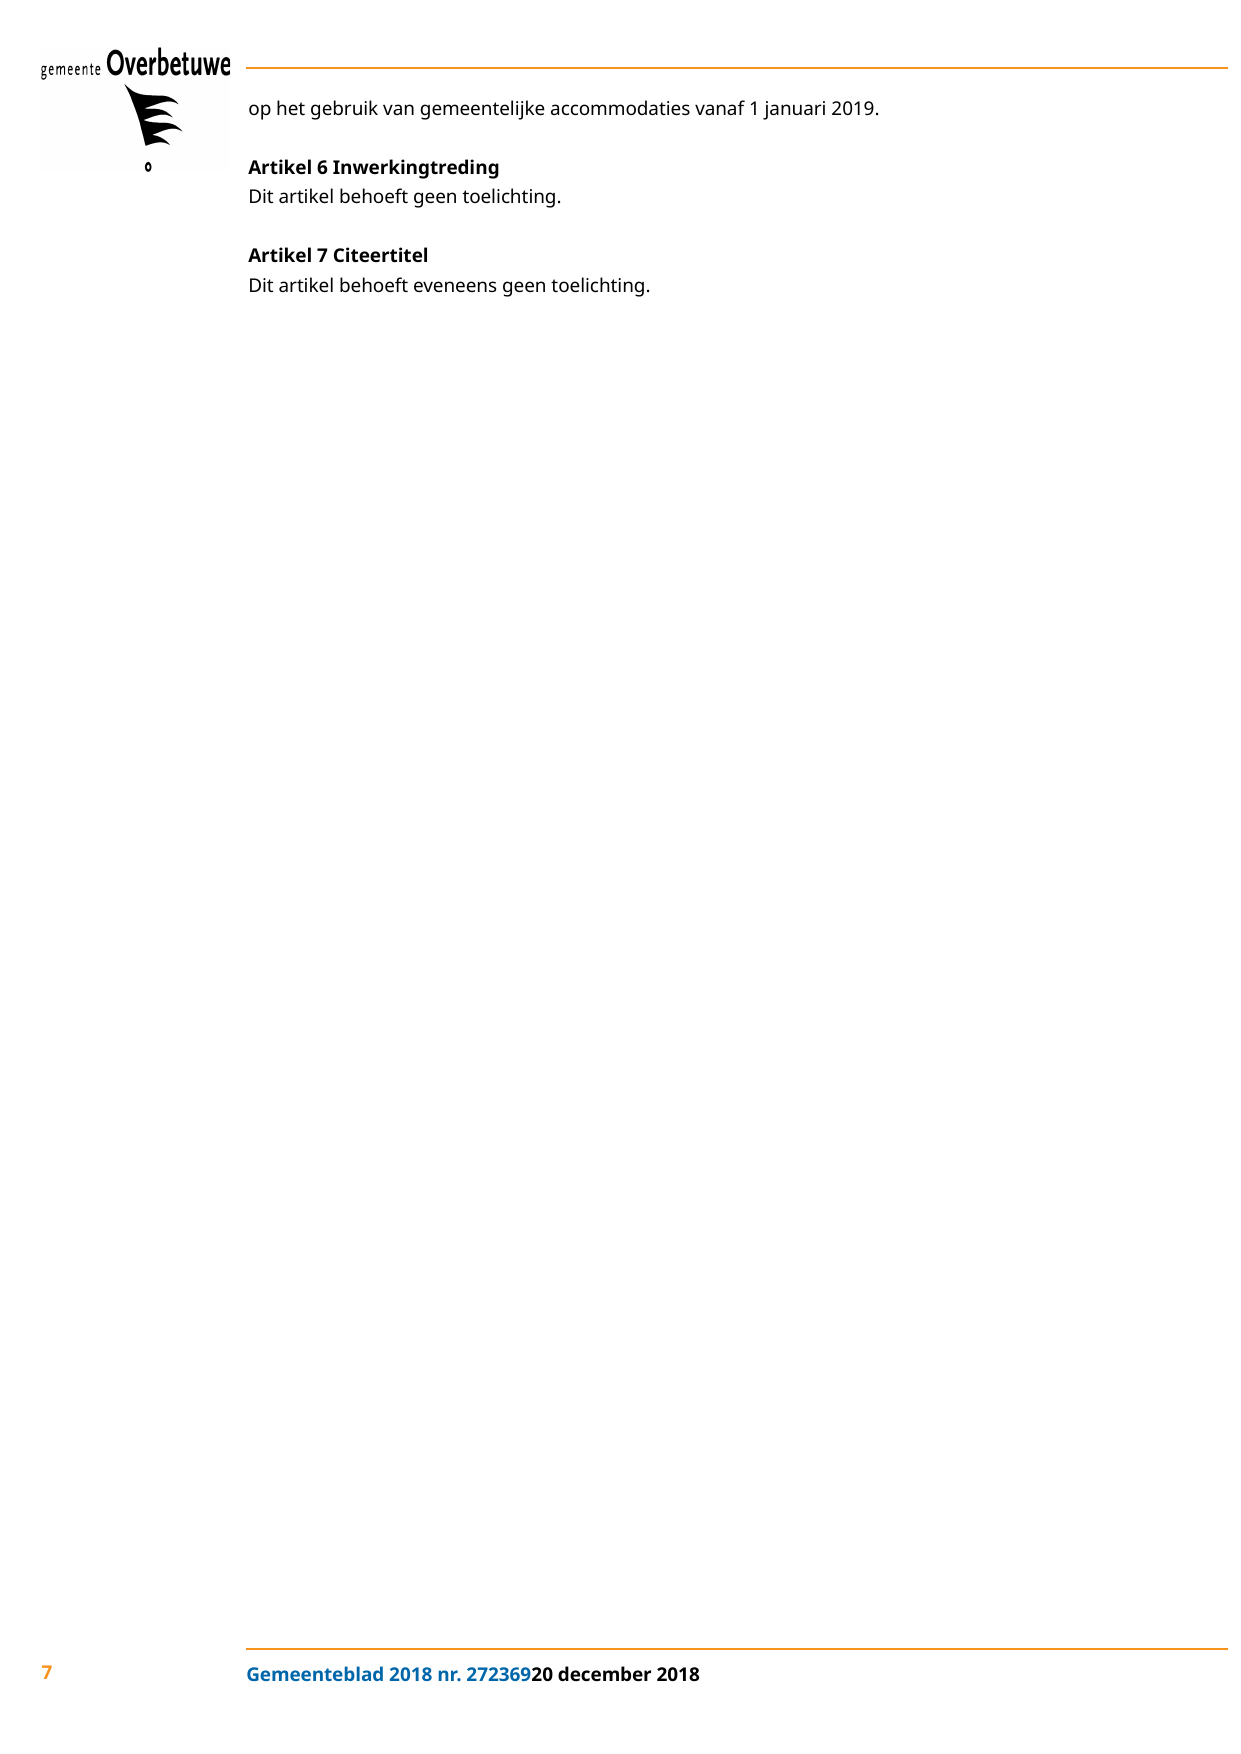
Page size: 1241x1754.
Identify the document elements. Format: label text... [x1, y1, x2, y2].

text Dit artikel behoeft eveneens geen toelichting. [248, 272, 1152, 298]
text Artikel 7 Citeertitel [248, 243, 1152, 268]
text Dit artikel behoeft geen toelichting. [248, 183, 1152, 209]
text Artikel 6 Inwerkingtreding [248, 154, 1152, 180]
picture [41, 47, 231, 172]
text op het gebruik van gemeentelijke accommodaties vanaf 1 januari 2019. [248, 95, 1152, 121]
